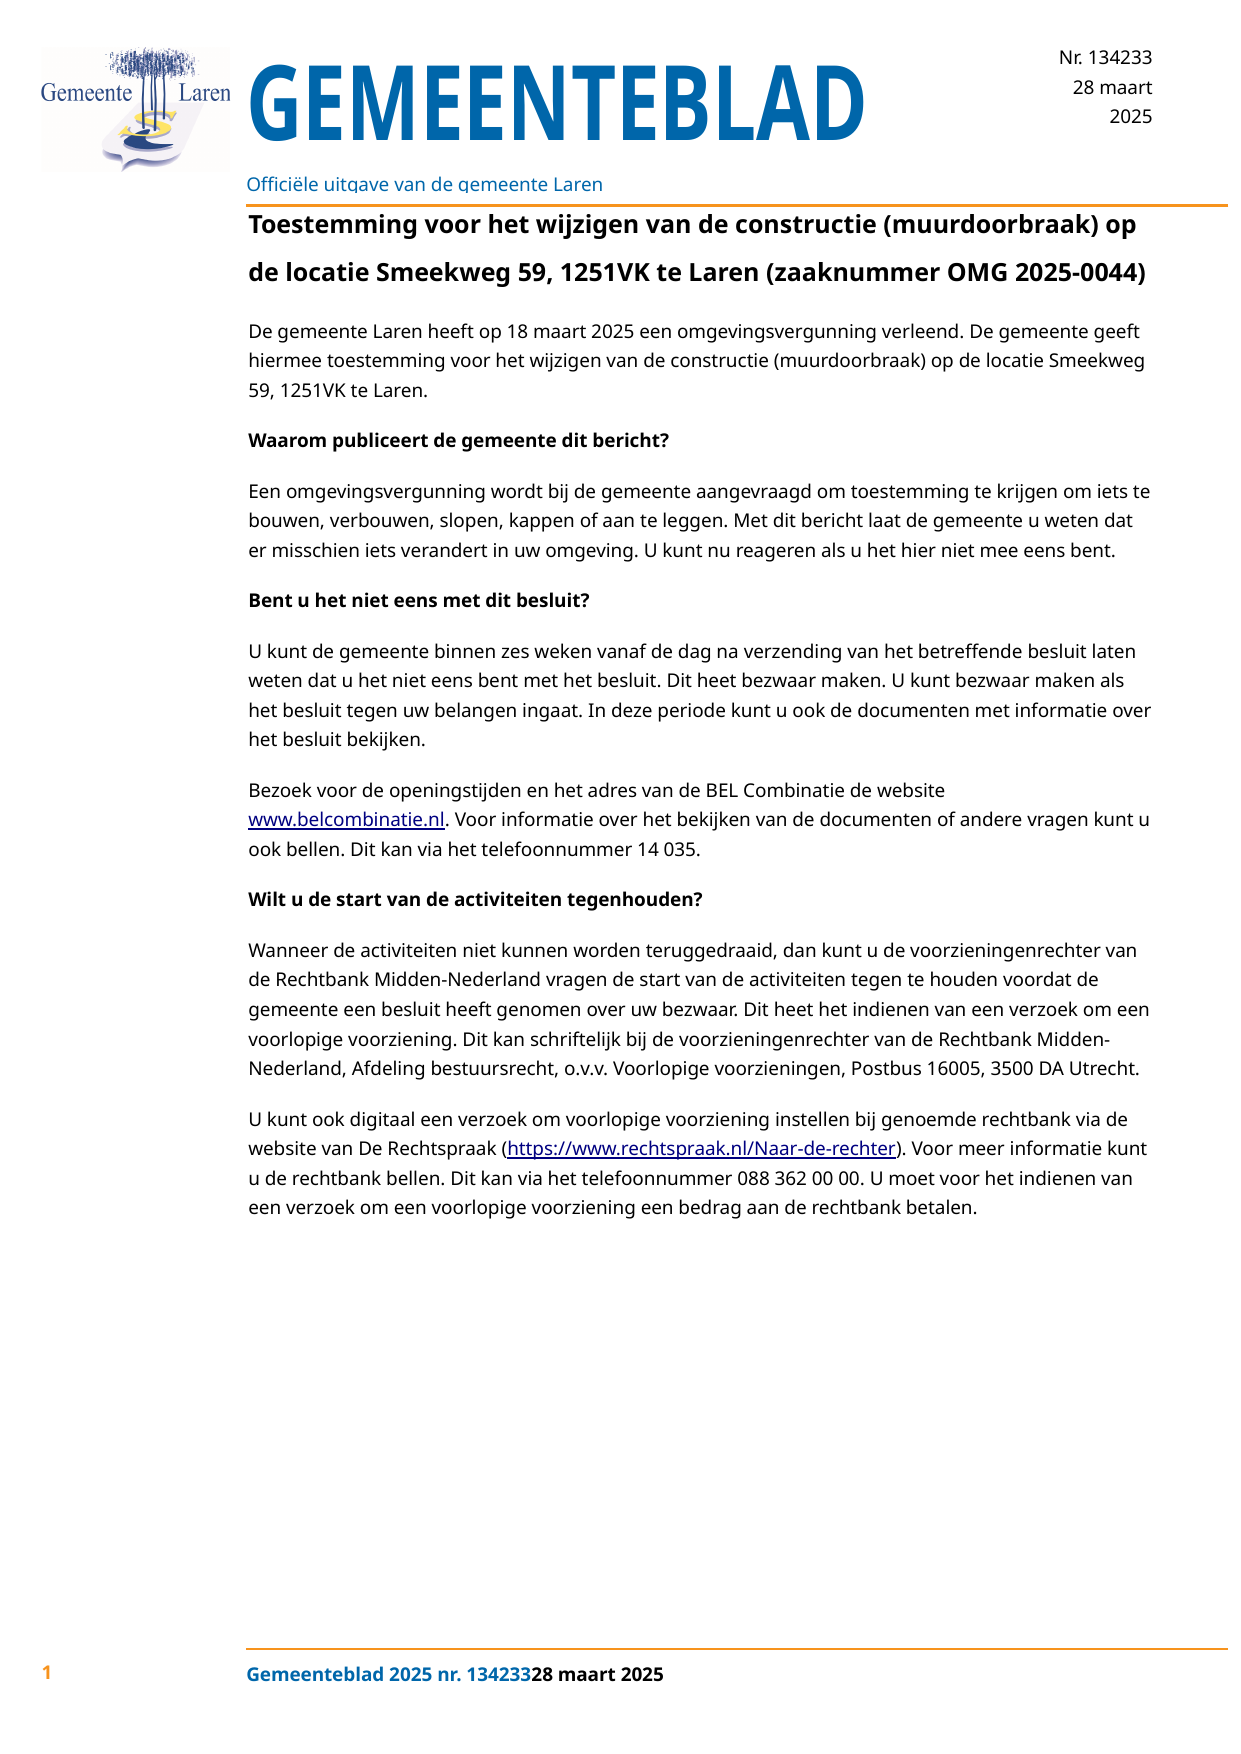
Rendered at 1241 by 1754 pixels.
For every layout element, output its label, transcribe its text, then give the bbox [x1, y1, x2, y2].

text Bezoek voor de openingstijden en het adres van de BEL Combinatie de website www.belcombinatie.nl. Voor informatie over het bekijken van de documenten of andere vragen kunt u ook bellen. Dit kan via het telefoonnummer 14 035. [248, 777, 1152, 862]
text U kunt ook digitaal een verzoek om voorlopige voorziening instellen bij genoemde rechtbank via de website van De Rechtspraak (https://www.rechtspraak.nl/Naar-de-rechter). Voor meer informatie kunt u de rechtbank bellen. Dit kan via het telefoonnummer 088 362 00 00. U moet voor het indienen van een verzoek om een voorlopige voorziening een bedrag aan de rechtbank betalen. [248, 1106, 1152, 1220]
text De gemeente Laren heeft op 18 maart 2025 een omgevingsvergunning verleend. De gemeente geeft hiermee toestemming voor het wijzigen van de constructie (muurdoorbraak) op de locatie Smeekweg 59, 1251VK te Laren. [248, 318, 1152, 403]
text Toestemming voor het wijzigen van de constructie (muurdoorbraak) op de locatie Smeekweg 59, 1251VK te Laren (zaaknummer OMG 2025-0044) [248, 207, 1152, 288]
text Bent u het niet eens met dit besluit? [248, 587, 1152, 613]
text Wanneer de activiteiten niet kunnen worden teruggedraaid, dan kunt u de voorzieningenrechter van de Rechtbank Midden-Nederland vragen de start van de activiteiten tegen te houden voordat de gemeente een besluit heeft genomen over uw bezwaar. Dit heet het indienen van een verzoek om een voorlopige voorziening. Dit kan schriftelijk bij de voorzieningenrechter van de Rechtbank Midden-Nederland, Afdeling bestuursrecht, o.v.v. Voorlopige voorzieningen, Postbus 16005, 3500 DA Utrecht. [248, 937, 1152, 1081]
text Waarom publiceert de gemeente dit bericht? [248, 427, 1152, 453]
text Een omgevingsvergunning wordt bij de gemeente aangevraagd om toestemming te krijgen om iets te bouwen, verbouwen, slopen, kappen of aan te leggen. Met dit bericht laat de gemeente u weten dat er misschien iets verandert in uw omgeving. U kunt nu reageren als u het hier niet mee eens bent. [248, 478, 1152, 563]
text Wilt u de start van de activiteiten tegenhouden? [248, 887, 1152, 912]
picture [41, 47, 231, 172]
text U kunt de gemeente binnen zes weken vanaf de dag na verzending van het betreffende besluit laten weten dat u het niet eens bent met het besluit. Dit heet bezwaar maken. U kunt bezwaar maken als het besluit tegen uw belangen ingaat. In deze periode kunt u ook de documenten met informatie over het besluit bekijken. [248, 638, 1152, 752]
